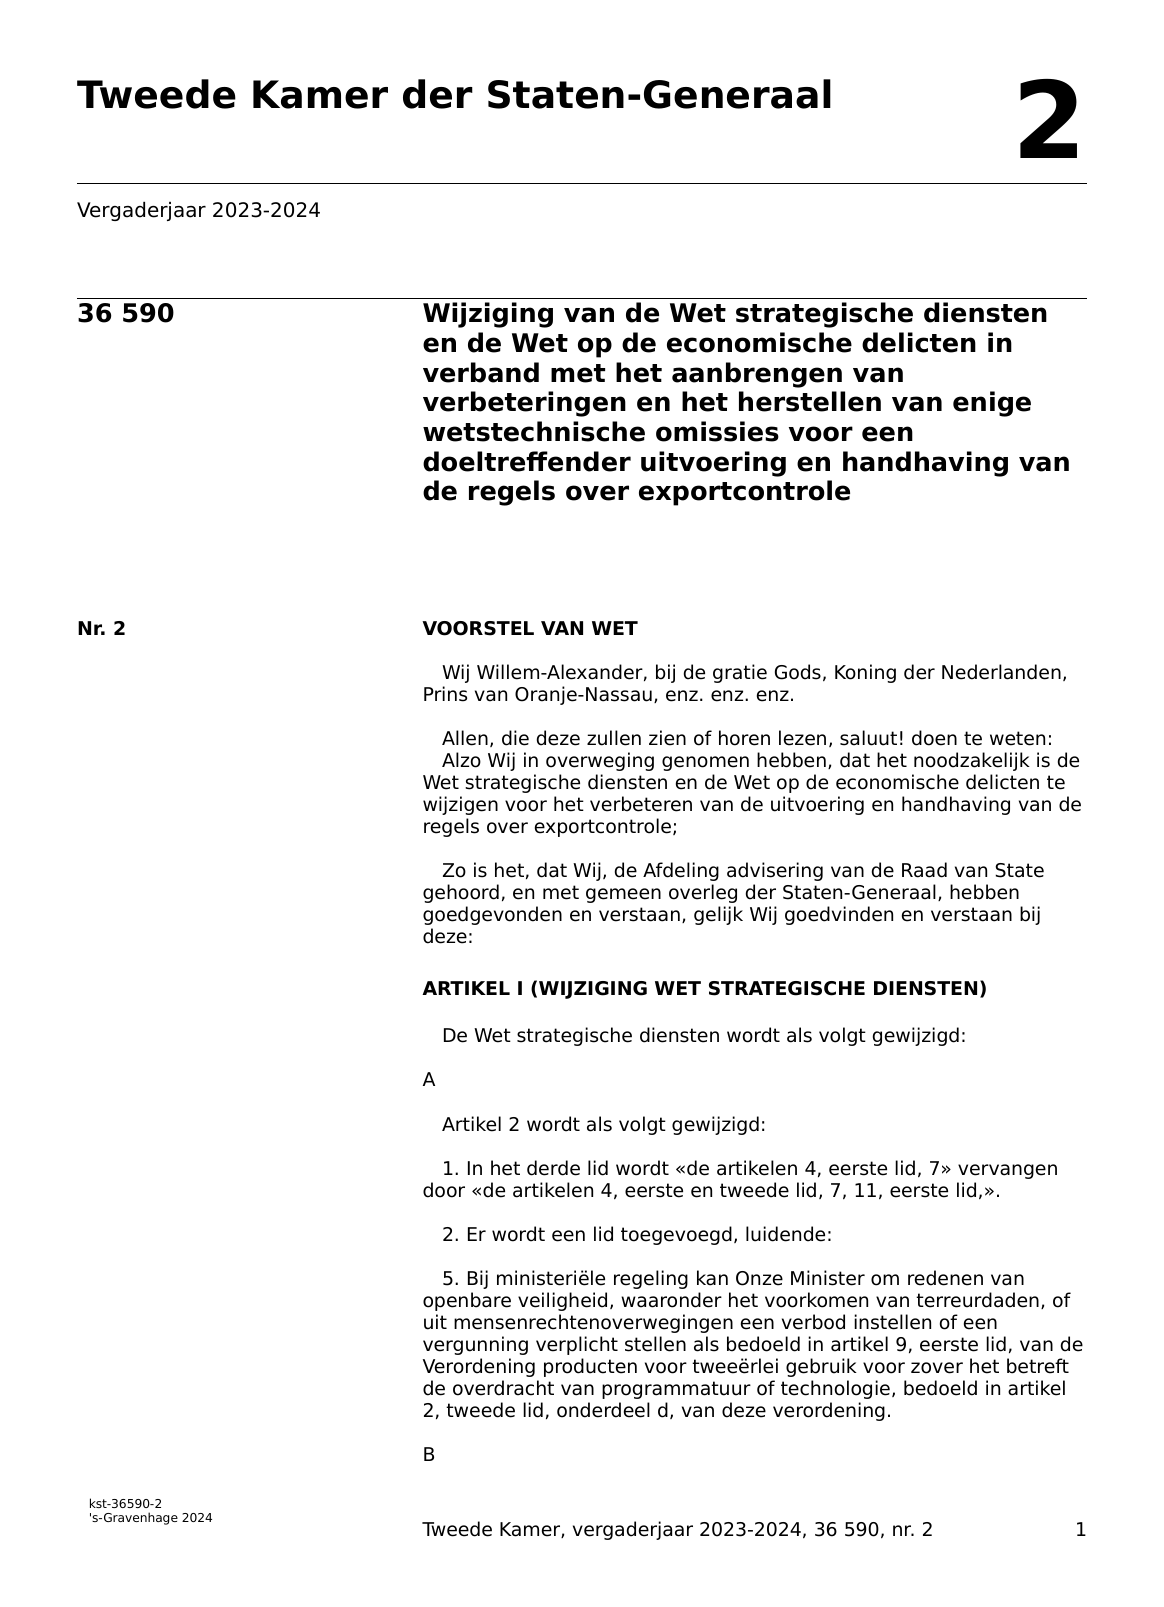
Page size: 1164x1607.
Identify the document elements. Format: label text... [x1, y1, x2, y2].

text kst-36590-2 [88, 1497, 323, 1511]
text Allen, die deze zullen zien of horen lezen, saluut! doen te weten: [422, 728, 1087, 750]
text 2. Er wordt een lid toegevoegd, luidende: [422, 1224, 1087, 1246]
text A [422, 1069, 1087, 1091]
text B [422, 1444, 1087, 1466]
text De Wet strategische diensten wordt als volgt gewijzigd: [422, 1025, 1087, 1047]
subtitle Nr. 2 VOORSTEL VAN WET [77, 618, 1087, 640]
text Alzo Wij in overweging genomen hebben, dat het noodzakelijk is de Wet strategische diensten en de Wet op de economische delicten te wijzigen voor het verbeteren van de uitvoering en handhaving van de regels over exportcontrole; [422, 750, 1087, 838]
text Wij Willem-Alexander, bij de gratie Gods, Koning der Nederlanden, Prins van Oranje-Nassau, enz. enz. enz. [422, 662, 1087, 706]
table_cell Vergaderjaar 2023-2024 [77, 184, 1087, 298]
table_header 2 [886, 59, 1087, 183]
text Artikel 2 wordt als volgt gewijzigd: [422, 1113, 1087, 1135]
text 's-Gravenhage 2024 [88, 1511, 323, 1525]
subtitle ARTIKEL I (WIJZIGING WET STRATEGISCHE DIENSTEN) [422, 978, 1087, 1000]
text 5. Bij ministeriële regeling kan Onze Minister om redenen van openbare veiligheid, waaronder het voorkomen van terreurdaden, of uit mensenrechtenoverwegingen een verbod instellen of een vergunning verplicht stellen als bedoeld in artikel 9, eerste lid, van de Verordening producten voor tweeërlei gebruik voor zover het betreft de overdracht van programmatuur of technologie, bedoeld in artikel 2, tweede lid, onderdeel d, van deze verordening. [422, 1268, 1087, 1422]
text 1. In het derde lid wordt «de artikelen 4, eerste lid, 7» vervangen door «de artikelen 4, eerste en tweede lid, 7, 11, eerste lid,». [422, 1158, 1087, 1202]
text Zo is het, dat Wij, de Afdeling advisering van de Raad van State gehoord, en met gemeen overleg der Staten-Generaal, hebben goedgevonden en verstaan, gelijk Wij goedvinden en verstaan bij deze: [422, 860, 1087, 948]
subtitle 36 590 Wijziging van de Wet strategische diensten en de Wet op de economische delicten in verband met het aanbrengen van verbeteringen en het herstellen van enige wetstechnische omissies voor een doeltreffender uitvoering en handhaving van de regels over exportcontrole [77, 299, 1087, 507]
table_header Tweede Kamer der Staten-Generaal [77, 59, 886, 183]
